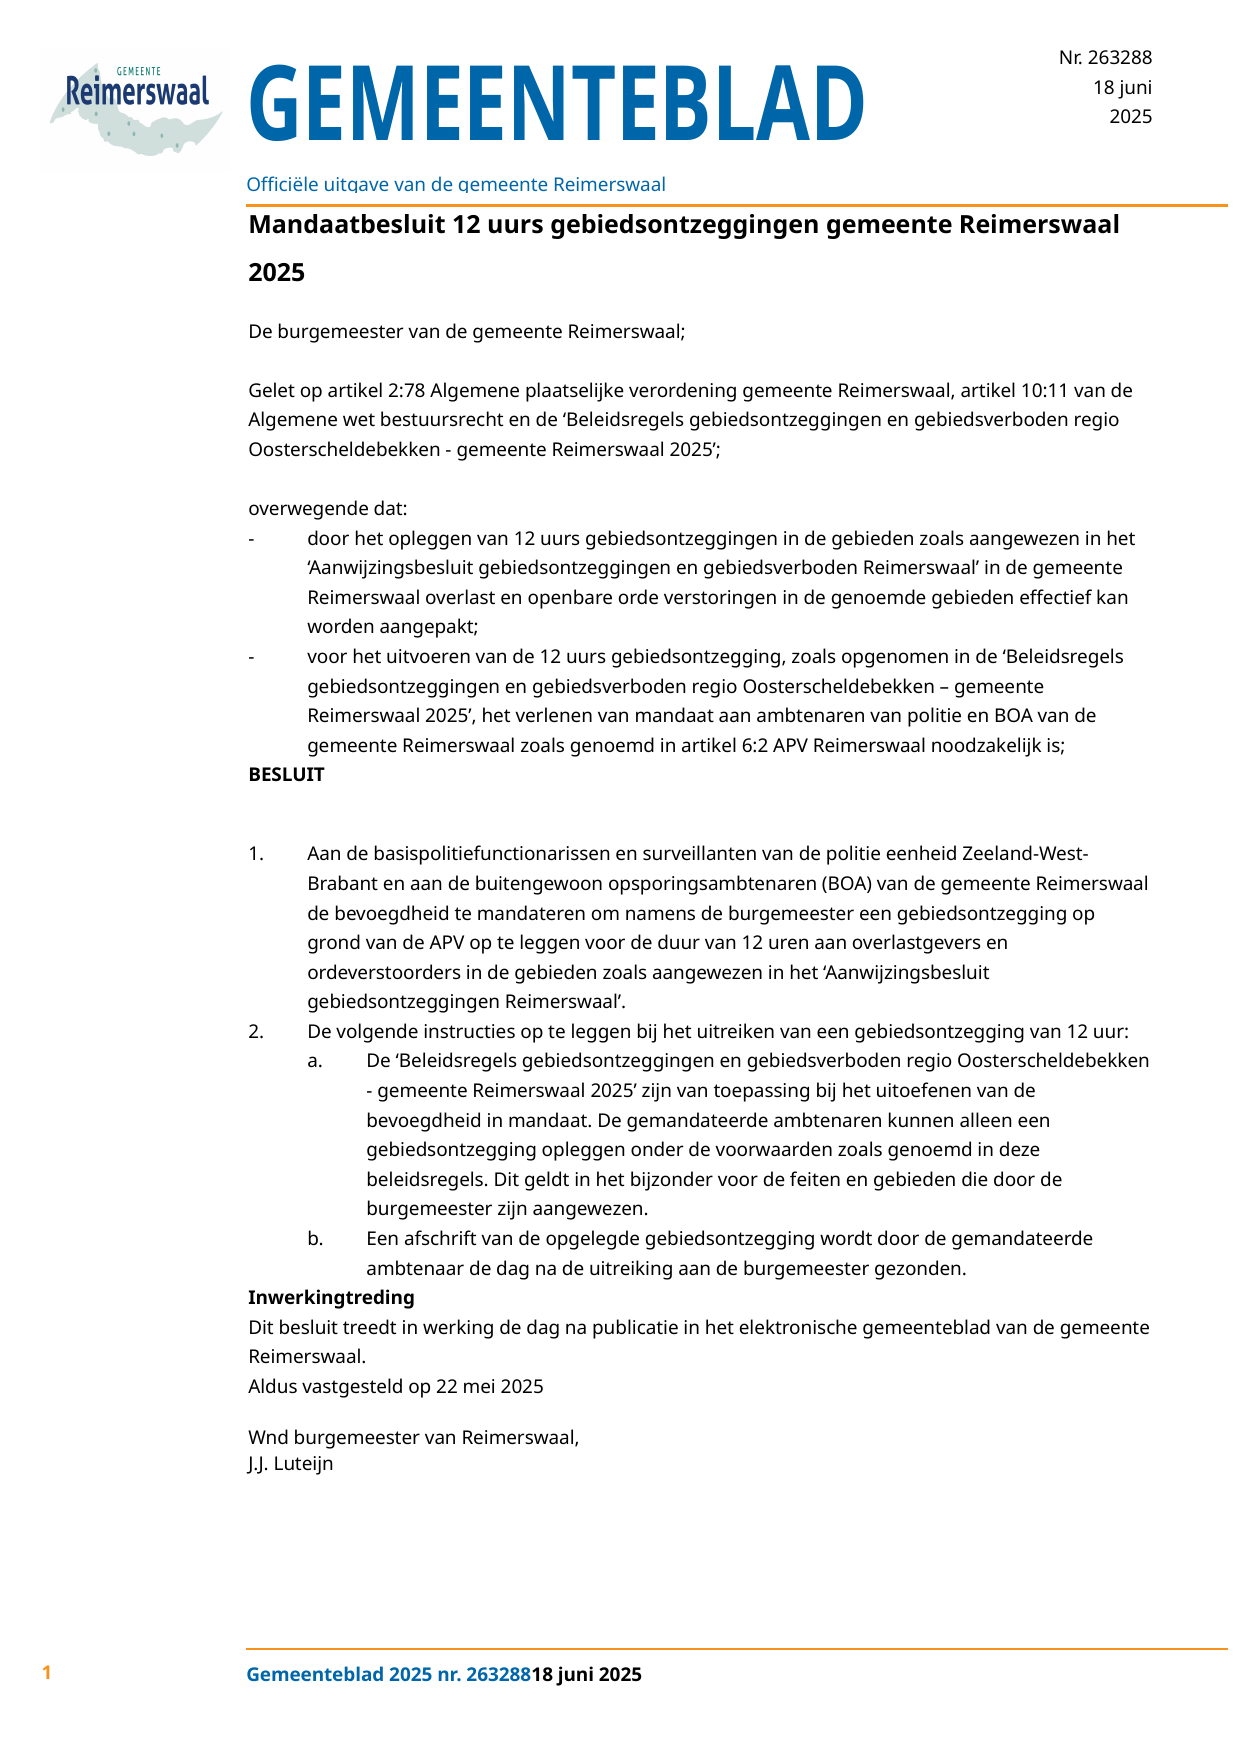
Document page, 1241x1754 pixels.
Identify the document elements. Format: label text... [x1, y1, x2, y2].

text Gelet op artikel 2:78 Algemene plaatselijke verordening gemeente Reimerswaal, artikel 10:11 van de Algemene wet bestuursrecht en de ‘Beleidsregels gebiedsontzeggingen en gebiedsverboden regio Oosterscheldebekken - gemeente Reimerswaal 2025’; [248, 377, 1152, 462]
text Dit besluit treedt in werking de dag na publicatie in het elektronische gemeenteblad van de gemeente Reimerswaal. [248, 1314, 1152, 1369]
text Wnd burgemeester van Reimerswaal, [248, 1424, 1152, 1450]
text J.J. Luteijn [248, 1450, 1152, 1476]
text Inwerkingtreding [248, 1284, 1152, 1310]
text overwegende dat: [248, 495, 1152, 521]
list De ‘Beleidsregels gebiedsontzeggingen en gebiedsverboden regio Oosterscheldebekken - gemeente Reimerswaal 2025’ zijn van toepassing bij het uitoefenen van de bevoegdheid in mandaat. De gemandateerde ambtenaren kunnen alleen een gebiedsontzegging opleggen onder de voorwaarden zoals genoemd in deze beleidsregels. Dit geldt in het bijzonder voor de feiten en gebieden die door de burgemeester zijn aangewezen. [307, 1048, 1152, 1221]
list door het opleggen van 12 uurs gebiedsontzeggingen in de gebieden zoals aangewezen in het ‘Aanwijzingsbesluit gebiedsontzeggingen en gebiedsverboden Reimerswaal’ in de gemeente Reimerswaal overlast en openbare orde verstoringen in de genoemde gebieden effectief kan worden aangepakt; [248, 525, 1152, 639]
list Aan de basispolitiefunctionarissen en surveillanten van de politie eenheid Zeeland-West-Brabant en aan de buitengewoon opsporingsambtenaren (BOA) van de gemeente Reimerswaal de bevoegdheid te mandateren om namens de burgemeester een gebiedsontzegging op grond van de APV op te leggen voor de duur van 12 uren aan overlastgevers en ordeverstoorders in de gebieden zoals aangewezen in het ‘Aanwijzingsbesluit gebiedsontzeggingen Reimerswaal’. [248, 841, 1152, 1014]
picture [41, 47, 231, 172]
text BESLUIT [248, 762, 1152, 787]
list voor het uitvoeren van de 12 uurs gebiedsontzegging, zoals opgenomen in de ‘Beleidsregels gebiedsontzeggingen en gebiedsverboden regio Oosterscheldebekken – gemeente Reimerswaal 2025’, het verlenen van mandaat aan ambtenaren van politie en BOA van de gemeente Reimerswaal zoals genoemd in artikel 6:2 APV Reimerswaal noodzakelijk is; [248, 643, 1152, 758]
text De burgemeester van de gemeente Reimerswaal; [248, 318, 1152, 344]
text Mandaatbesluit 12 uurs gebiedsontzeggingen gemeente Reimerswaal 2025 [248, 207, 1152, 288]
text Aldus vastgesteld op 22 mei 2025 [248, 1373, 1152, 1399]
list De volgende instructies op te leggen bij het uitreiken van een gebiedsontzegging van 12 uur: [248, 1018, 1152, 1044]
list Een afschrift van de opgelegde gebiedsontzegging wordt door de gemandateerde ambtenaar de dag na de uitreiking aan de burgemeester gezonden. [307, 1225, 1152, 1280]
